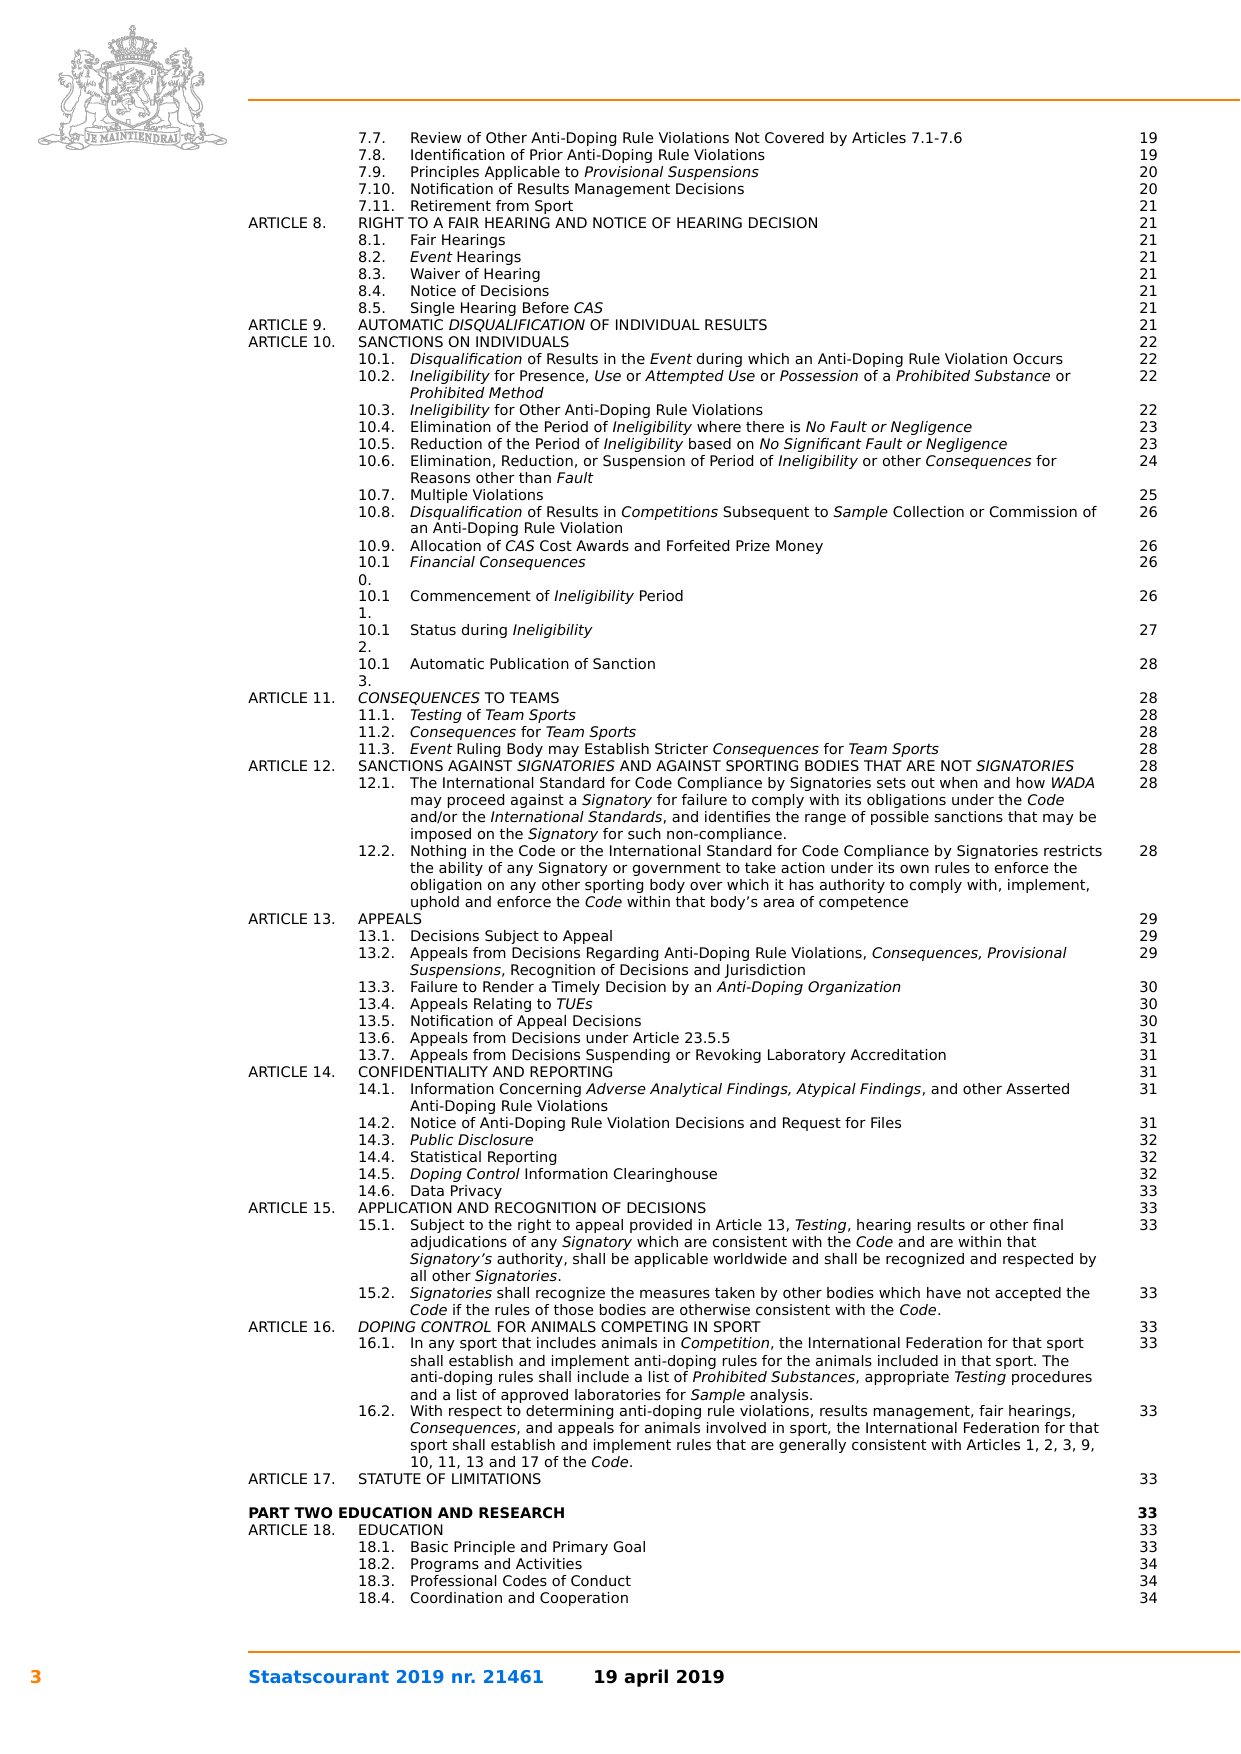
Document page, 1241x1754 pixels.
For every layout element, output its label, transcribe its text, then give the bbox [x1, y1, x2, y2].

table_cell 34 [1111, 1573, 1163, 1590]
table_cell Elimination of the Period of Ineligibility where there is No Fault or Negligence [404, 419, 1111, 436]
table_cell 20 [1111, 164, 1163, 181]
table_cell Identification of Prior Anti-Doping Rule Violations [404, 147, 1111, 164]
table_cell 11.3. [352, 741, 404, 758]
table_cell [248, 1217, 352, 1284]
table_cell 14.1. [352, 1081, 404, 1115]
table_cell In any sport that includes animals in Competition, the International Federation for that sport shall establish and implement anti-doping rules for the animals included in that sport. The anti-doping rules shall include a list of Prohibited Substances, appropriate Testing procedures and a list of approved laboratories for Sample analysis. [404, 1335, 1111, 1403]
table_cell Failure to Render a Timely Decision by an Anti-Doping Organization [404, 979, 1111, 996]
table_cell 22 [1111, 368, 1163, 402]
table_cell 22 [1111, 334, 1163, 351]
table_cell 30 [1111, 996, 1163, 1013]
table_cell Ineligibility for Other Anti-Doping Rule Violations [404, 402, 1111, 418]
table_cell [248, 300, 352, 317]
table_cell 26 [1111, 554, 1163, 588]
table_cell 23 [1111, 419, 1163, 436]
table_cell 8.5. [352, 300, 404, 317]
table_cell 22 [1111, 351, 1163, 368]
table_cell 14.5. [352, 1166, 404, 1183]
table_cell Disqualification of Results in Competitions Subsequent to Sample Collection or Commission of an Anti-Doping Rule Violation [404, 504, 1111, 537]
table_cell 16.1. [352, 1335, 404, 1403]
table_cell 18.1. [352, 1539, 404, 1556]
table_cell 27 [1111, 622, 1163, 656]
table_cell [248, 1590, 352, 1607]
table_cell [248, 130, 352, 147]
table_cell CONSEQUENCES TO TEAMS [352, 690, 1111, 707]
table_cell Notice of Anti-Doping Rule Violation Decisions and Request for Files [404, 1115, 1111, 1132]
table_cell 23 [1111, 436, 1163, 452]
table_cell ARTICLE 14. [248, 1064, 352, 1081]
table_cell 28 [1111, 707, 1163, 724]
table_cell 29 [1111, 911, 1163, 928]
table_cell 26 [1111, 538, 1163, 554]
table_cell 15.1. [352, 1217, 404, 1284]
table_cell RIGHT TO A FAIR HEARING AND NOTICE OF HEARING DECISION [352, 215, 1111, 232]
table_cell CONFIDENTIALITY AND REPORTING [352, 1064, 1111, 1081]
table_cell [248, 707, 352, 724]
table_cell Programs and Activities [404, 1556, 1111, 1573]
table_cell Notification of Results Management Decisions [404, 181, 1111, 198]
table_cell [1111, 1488, 1163, 1505]
table_cell [248, 351, 352, 368]
table_cell ARTICLE 12. [248, 758, 352, 775]
table_cell Testing of Team Sports [404, 707, 1111, 724]
table_cell [248, 1115, 352, 1132]
table_cell [248, 1403, 352, 1471]
table_cell [248, 1556, 352, 1573]
table_cell Principles Applicable to Provisional Suspensions [404, 164, 1111, 181]
table_cell Decisions Subject to Appeal [404, 928, 1111, 945]
table_cell 8.1. [352, 232, 404, 249]
table_cell Automatic Publication of Sanction [404, 656, 1111, 690]
table_cell 32 [1111, 1149, 1163, 1166]
table_cell Doping Control Information Clearinghouse [404, 1166, 1111, 1183]
picture [38, 25, 227, 150]
table_cell The International Standard for Code Compliance by Signatories sets out when and how WADA may proceed against a Signatory for failure to comply with its obligations under the Code and/or the International Standards, and identifies the range of possible sanctions that may be imposed on the Signatory for such non-compliance. [404, 775, 1111, 843]
table_cell [248, 147, 352, 164]
table_cell 13.4. [352, 996, 404, 1013]
table_cell 14.6. [352, 1183, 404, 1199]
table_cell 13.6. [352, 1030, 404, 1047]
table_cell [248, 1149, 352, 1166]
table_cell [248, 996, 352, 1013]
table_cell 10.10. [352, 554, 404, 588]
table_cell Basic Principle and Primary Goal [404, 1539, 1111, 1556]
table_cell 10.4. [352, 419, 404, 436]
table_cell With respect to determining anti-doping rule violations, results management, fair hearings, Consequences, and appeals for animals involved in sport, the International Federation for that sport shall establish and implement rules that are generally consistent with Articles 1, 2, 3, 9, 10, 11, 13 and 17 of the Code. [404, 1403, 1111, 1471]
table_cell 28 [1111, 724, 1163, 741]
table_cell [248, 1488, 352, 1505]
table_cell [248, 1335, 352, 1403]
table_cell 33 [1111, 1183, 1163, 1199]
table_cell 31 [1111, 1030, 1163, 1047]
table_cell 10.2. [352, 368, 404, 402]
table_cell Data Privacy [404, 1183, 1111, 1199]
table_cell 10.7. [352, 486, 404, 503]
table_cell Financial Consequences [404, 554, 1111, 588]
table_cell ARTICLE 16. [248, 1319, 352, 1335]
table_cell 33 [1111, 1539, 1163, 1556]
table_cell Status during Ineligibility [404, 622, 1111, 656]
table_cell 22 [1111, 402, 1163, 418]
table_cell 33 [1111, 1200, 1163, 1217]
table_cell [248, 554, 352, 588]
table_cell [248, 198, 352, 215]
table_cell [248, 504, 352, 537]
table_cell [248, 283, 352, 300]
table_cell [248, 402, 352, 418]
table_cell [248, 928, 352, 945]
table_cell 13.7. [352, 1047, 404, 1064]
table_cell 21 [1111, 317, 1163, 334]
table_cell 33 [1111, 1505, 1163, 1522]
table_cell [248, 1573, 352, 1590]
table_cell Elimination, Reduction, or Suspension of Period of Ineligibility or other Consequences for Reasons other than Fault [404, 453, 1111, 486]
table_cell Review of Other Anti-Doping Rule Violations Not Covered by Articles 7.1-7.6 [404, 130, 1111, 147]
table_cell SANCTIONS AGAINST SIGNATORIES AND AGAINST SPORTING BODIES THAT ARE NOT SIGNATORIES [352, 758, 1111, 775]
table_cell [248, 775, 352, 843]
table_cell [248, 1047, 352, 1064]
table_cell [248, 588, 352, 622]
table_cell 10.13. [352, 656, 404, 690]
table_cell Multiple Violations [404, 486, 1111, 503]
table_cell 30 [1111, 979, 1163, 996]
table_cell 33 [1111, 1319, 1163, 1335]
table_cell 8.3. [352, 266, 404, 283]
table_cell Nothing in the Code or the International Standard for Code Compliance by Signatories restricts the ability of any Signatory or government to take action under its own rules to enforce the obligation on any other sporting body over which it has authority to comply with, implement, uphold and enforce the Code within that body’s area of competence [404, 843, 1111, 911]
table_cell Notice of Decisions [404, 283, 1111, 300]
table_cell 10.1. [352, 351, 404, 368]
table_cell 24 [1111, 453, 1163, 486]
table_cell 18.2. [352, 1556, 404, 1573]
table_cell [248, 181, 352, 198]
table_cell 28 [1111, 690, 1163, 707]
table_cell 10.6. [352, 453, 404, 486]
table_cell Appeals from Decisions under Article 23.5.5 [404, 1030, 1111, 1047]
table_cell [248, 1030, 352, 1047]
table_cell Ineligibility for Presence, Use or Attempted Use or Possession of a Prohibited Substance or Prohibited Method [404, 368, 1111, 402]
table_cell 11.2. [352, 724, 404, 741]
table_cell ARTICLE 17. [248, 1471, 352, 1488]
table_cell SANCTIONS ON INDIVIDUALS [352, 334, 1111, 351]
table_cell 33 [1111, 1217, 1163, 1284]
table_cell Professional Codes of Conduct [404, 1573, 1111, 1590]
table_cell 33 [1111, 1471, 1163, 1488]
table_cell 8.2. [352, 249, 404, 266]
table_cell 11.1. [352, 707, 404, 724]
table_cell [248, 453, 352, 486]
table_cell 29 [1111, 945, 1163, 979]
table_cell 10.3. [352, 402, 404, 418]
table_cell [248, 741, 352, 758]
table_cell 21 [1111, 300, 1163, 317]
table_cell 10.8. [352, 504, 404, 537]
table_cell Reduction of the Period of Ineligibility based on No Significant Fault or Negligence [404, 436, 1111, 452]
table_cell [248, 486, 352, 503]
table_cell Appeals from Decisions Suspending or Revoking Laboratory Accreditation [404, 1047, 1111, 1064]
table_cell 7.8. [352, 147, 404, 164]
table_cell Waiver of Hearing [404, 266, 1111, 283]
table_cell 31 [1111, 1081, 1163, 1115]
table_cell DOPING CONTROL FOR ANIMALS COMPETING IN SPORT [352, 1319, 1111, 1335]
table_cell 33 [1111, 1285, 1163, 1318]
table_cell [248, 945, 352, 979]
table_cell [248, 724, 352, 741]
table_cell 28 [1111, 843, 1163, 911]
table_cell STATUTE OF LIMITATIONS [352, 1471, 1111, 1488]
table_cell [248, 266, 352, 283]
table_cell 7.7. [352, 130, 404, 147]
table_cell 7.9. [352, 164, 404, 181]
table_cell [248, 1166, 352, 1183]
table_cell 31 [1111, 1047, 1163, 1064]
table_cell 28 [1111, 758, 1163, 775]
table_cell 12.2. [352, 843, 404, 911]
table_cell EDUCATION [352, 1522, 1111, 1539]
table_cell 15.2. [352, 1285, 404, 1318]
table_cell APPEALS [352, 911, 1111, 928]
table_cell Consequences for Team Sports [404, 724, 1111, 741]
table_cell 32 [1111, 1132, 1163, 1149]
table_cell [248, 1183, 352, 1199]
table_cell 33 [1111, 1522, 1163, 1539]
table_cell 13.3. [352, 979, 404, 996]
table_cell 16.2. [352, 1403, 404, 1471]
table_cell [248, 164, 352, 181]
table_cell 21 [1111, 232, 1163, 249]
table_cell 10.12. [352, 622, 404, 656]
table_cell ARTICLE 11. [248, 690, 352, 707]
table_cell [248, 622, 352, 656]
table_cell [248, 538, 352, 554]
table_cell 28 [1111, 741, 1163, 758]
table_cell 19 [1111, 147, 1163, 164]
table_cell Appeals Relating to TUEs [404, 996, 1111, 1013]
table_cell [248, 232, 352, 249]
table_cell Appeals from Decisions Regarding Anti-Doping Rule Violations, Consequences, Provisional Suspensions, Recognition of Decisions and Jurisdiction [404, 945, 1111, 979]
table_cell [248, 368, 352, 402]
table_cell 32 [1111, 1166, 1163, 1183]
table_cell Fair Hearings [404, 232, 1111, 249]
table_cell Event Ruling Body may Establish Stricter Consequences for Team Sports [404, 741, 1111, 758]
table_cell AUTOMATIC DISQUALIFICATION OF INDIVIDUAL RESULTS [352, 317, 1111, 334]
table_cell ARTICLE 8. [248, 215, 352, 232]
table_cell [248, 1013, 352, 1030]
table_cell [248, 249, 352, 266]
table_cell Commencement of Ineligibility Period [404, 588, 1111, 622]
table_cell 29 [1111, 928, 1163, 945]
table_cell 26 [1111, 504, 1163, 537]
table_cell [248, 436, 352, 452]
table_cell Retirement from Sport [404, 198, 1111, 215]
table_cell 34 [1111, 1556, 1163, 1573]
table_cell 30 [1111, 1013, 1163, 1030]
table_cell 28 [1111, 656, 1163, 690]
table_cell 20 [1111, 181, 1163, 198]
table_cell Event Hearings [404, 249, 1111, 266]
table_cell 31 [1111, 1115, 1163, 1132]
table_cell 14.2. [352, 1115, 404, 1132]
table_cell 13.5. [352, 1013, 404, 1030]
table_cell 18.3. [352, 1573, 404, 1590]
table_cell Disqualification of Results in the Event during which an Anti-Doping Rule Violation Occurs [404, 351, 1111, 368]
table_cell Information Concerning Adverse Analytical Findings, Atypical Findings, and other Asserted Anti-Doping Rule Violations [404, 1081, 1111, 1115]
table_cell 14.3. [352, 1132, 404, 1149]
table_cell 21 [1111, 283, 1163, 300]
table_cell Single Hearing Before CAS [404, 300, 1111, 317]
table_cell 26 [1111, 588, 1163, 622]
table_cell Coordination and Cooperation [404, 1590, 1111, 1607]
table_cell [248, 1081, 352, 1115]
table_cell 21 [1111, 266, 1163, 283]
table_cell APPLICATION AND RECOGNITION OF DECISIONS [352, 1200, 1111, 1217]
table_cell [248, 1285, 352, 1318]
table_cell [248, 656, 352, 690]
table_cell 13.2. [352, 945, 404, 979]
table_cell PART TWO EDUCATION AND RESEARCH [248, 1505, 1111, 1522]
table_cell 33 [1111, 1403, 1163, 1471]
table_cell 7.11. [352, 198, 404, 215]
table_cell 18.4. [352, 1590, 404, 1607]
table_cell ARTICLE 13. [248, 911, 352, 928]
table_cell 10.9. [352, 538, 404, 554]
table_cell 28 [1111, 775, 1163, 843]
table_cell [248, 1539, 352, 1556]
table_cell ARTICLE 9. [248, 317, 352, 334]
table_cell Allocation of CAS Cost Awards and Forfeited Prize Money [404, 538, 1111, 554]
table_cell Public Disclosure [404, 1132, 1111, 1149]
table_cell 21 [1111, 198, 1163, 215]
table_cell [248, 843, 352, 911]
table_cell [352, 1488, 1111, 1505]
table_cell 7.10. [352, 181, 404, 198]
table_cell 13.1. [352, 928, 404, 945]
table_cell 33 [1111, 1335, 1163, 1403]
table_cell ARTICLE 10. [248, 334, 352, 351]
table_cell 10.5. [352, 436, 404, 452]
table_cell 31 [1111, 1064, 1163, 1081]
table_cell [248, 979, 352, 996]
table_cell ARTICLE 18. [248, 1522, 352, 1539]
table_cell 19 [1111, 130, 1163, 147]
table_cell Subject to the right to appeal provided in Article 13, Testing, hearing results or other final adjudications of any Signatory which are consistent with the Code and are within that Signatory’s authority, shall be applicable worldwide and shall be recognized and respected by all other Signatories. [404, 1217, 1111, 1284]
table_cell 14.4. [352, 1149, 404, 1166]
table_cell 12.1. [352, 775, 404, 843]
table_cell ARTICLE 15. [248, 1200, 352, 1217]
table_cell 21 [1111, 215, 1163, 232]
table_cell 34 [1111, 1590, 1163, 1607]
table_cell Notification of Appeal Decisions [404, 1013, 1111, 1030]
table_cell 25 [1111, 486, 1163, 503]
table_cell Statistical Reporting [404, 1149, 1111, 1166]
table_cell Signatories shall recognize the measures taken by other bodies which have not accepted the Code if the rules of those bodies are otherwise consistent with the Code. [404, 1285, 1111, 1318]
table_cell [248, 1132, 352, 1149]
table_cell 8.4. [352, 283, 404, 300]
table_cell 10.11. [352, 588, 404, 622]
table_cell [248, 419, 352, 436]
table_cell 21 [1111, 249, 1163, 266]
